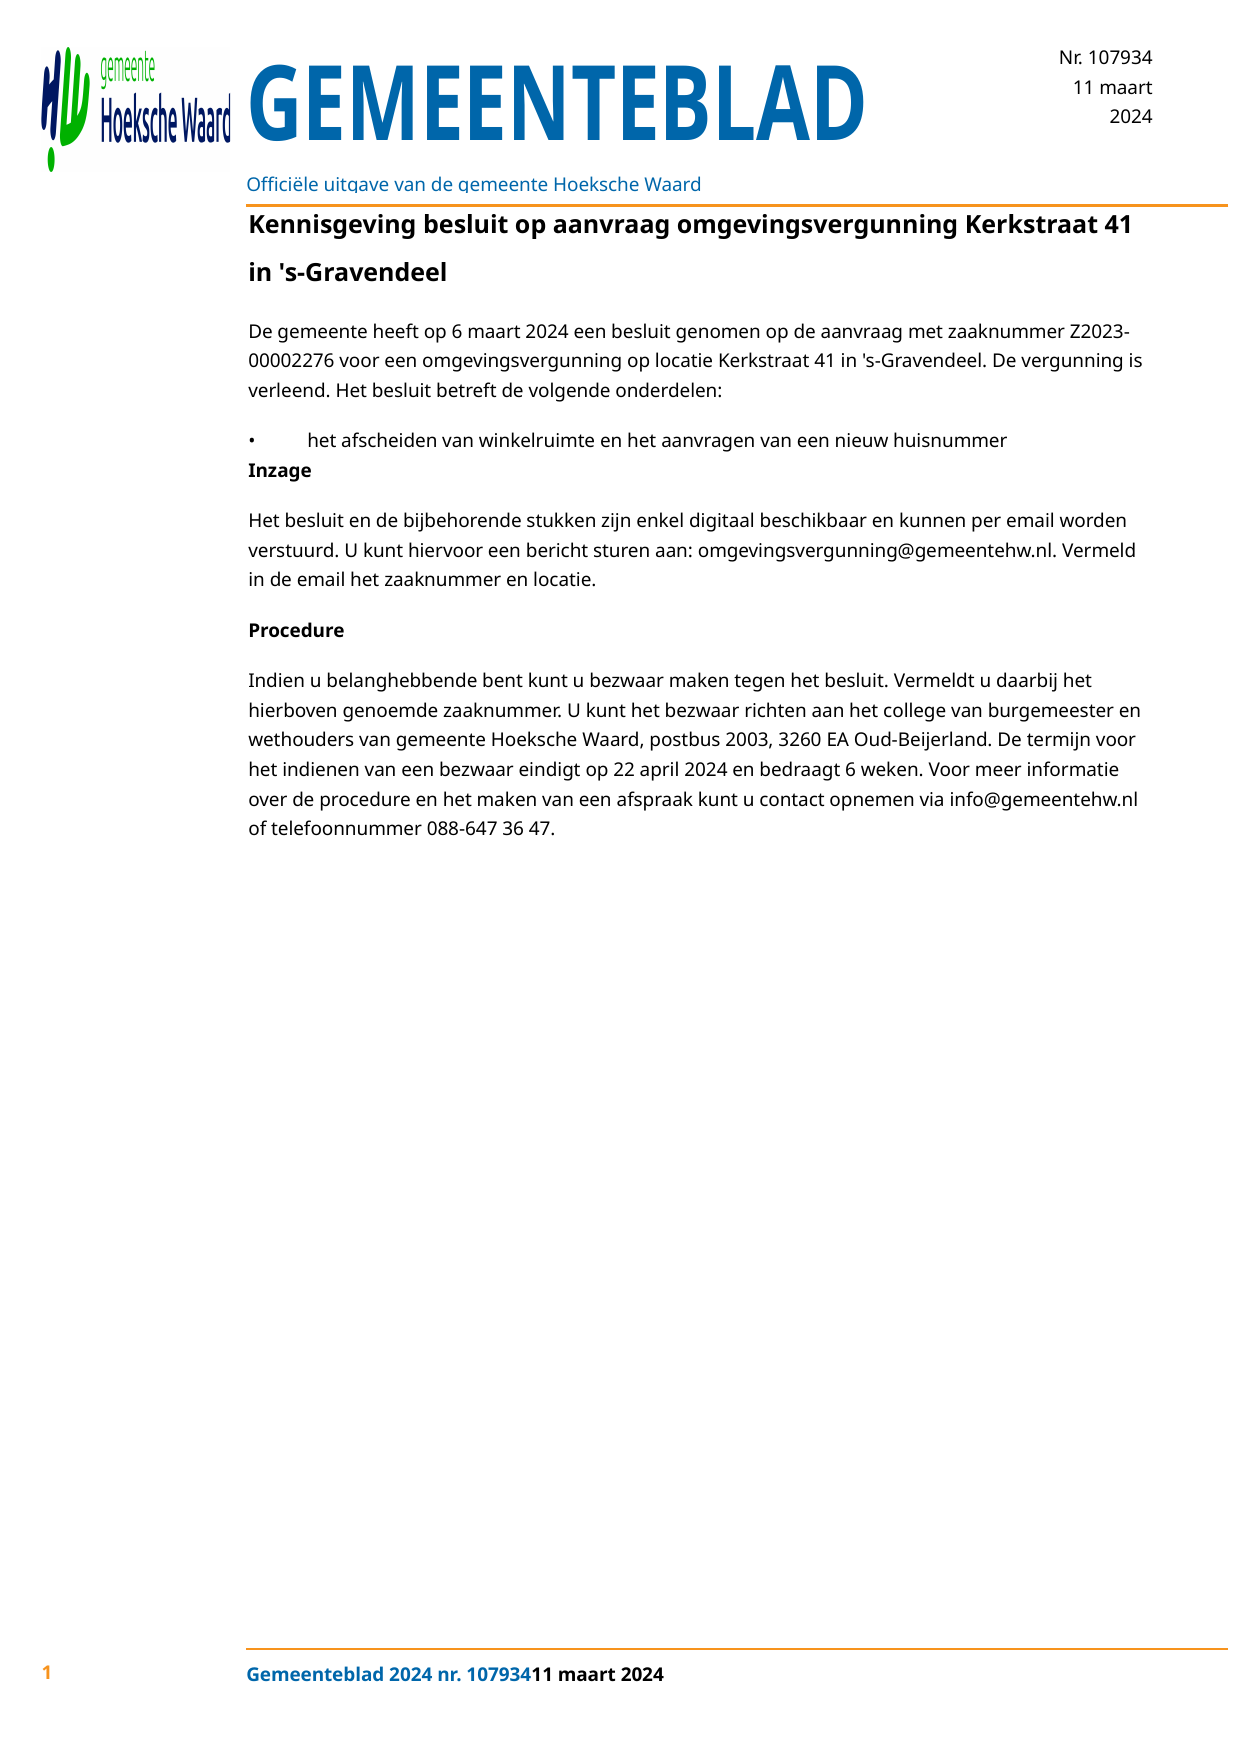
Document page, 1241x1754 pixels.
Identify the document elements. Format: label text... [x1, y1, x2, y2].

text Procedure [248, 617, 1152, 643]
text De gemeente heeft op 6 maart 2024 een besluit genomen op de aanvraag met zaaknummer Z2023-00002276 voor een omgevingsvergunning op locatie Kerkstraat 41 in 's-Gravendeel. De vergunning is verleend. Het besluit betreft de volgende onderdelen: [248, 318, 1152, 403]
picture [41, 47, 231, 172]
text Inzage [248, 457, 1152, 483]
text Kennisgeving besluit op aanvraag omgevingsvergunning Kerkstraat 41 in 's-Gravendeel [248, 207, 1152, 288]
text Indien u belanghebbende bent kunt u bezwaar maken tegen het besluit. Vermeldt u daarbij het hierboven genoemde zaaknummer. U kunt het bezwaar richten aan het college van burgemeester en wethouders van gemeente Hoeksche Waard, postbus 2003, 3260 EA Oud-Beijerland. De termijn voor het indienen van een bezwaar eindigt op 22 april 2024 en bedraagt 6 weken. Voor meer informatie over de procedure en het maken van een afspraak kunt u contact opnemen via info@gemeentehw.nl of telefoonnummer 088-647 36 47. [248, 667, 1152, 841]
list het afscheiden van winkelruimte en het aanvragen van een nieuw huisnummer [248, 427, 1152, 453]
text Het besluit en de bijbehorende stukken zijn enkel digitaal beschikbaar en kunnen per email worden verstuurd. U kunt hiervoor een bericht sturen aan: omgevingsvergunning@gemeentehw.nl. Vermeld in de email het zaaknummer en locatie. [248, 507, 1152, 592]
